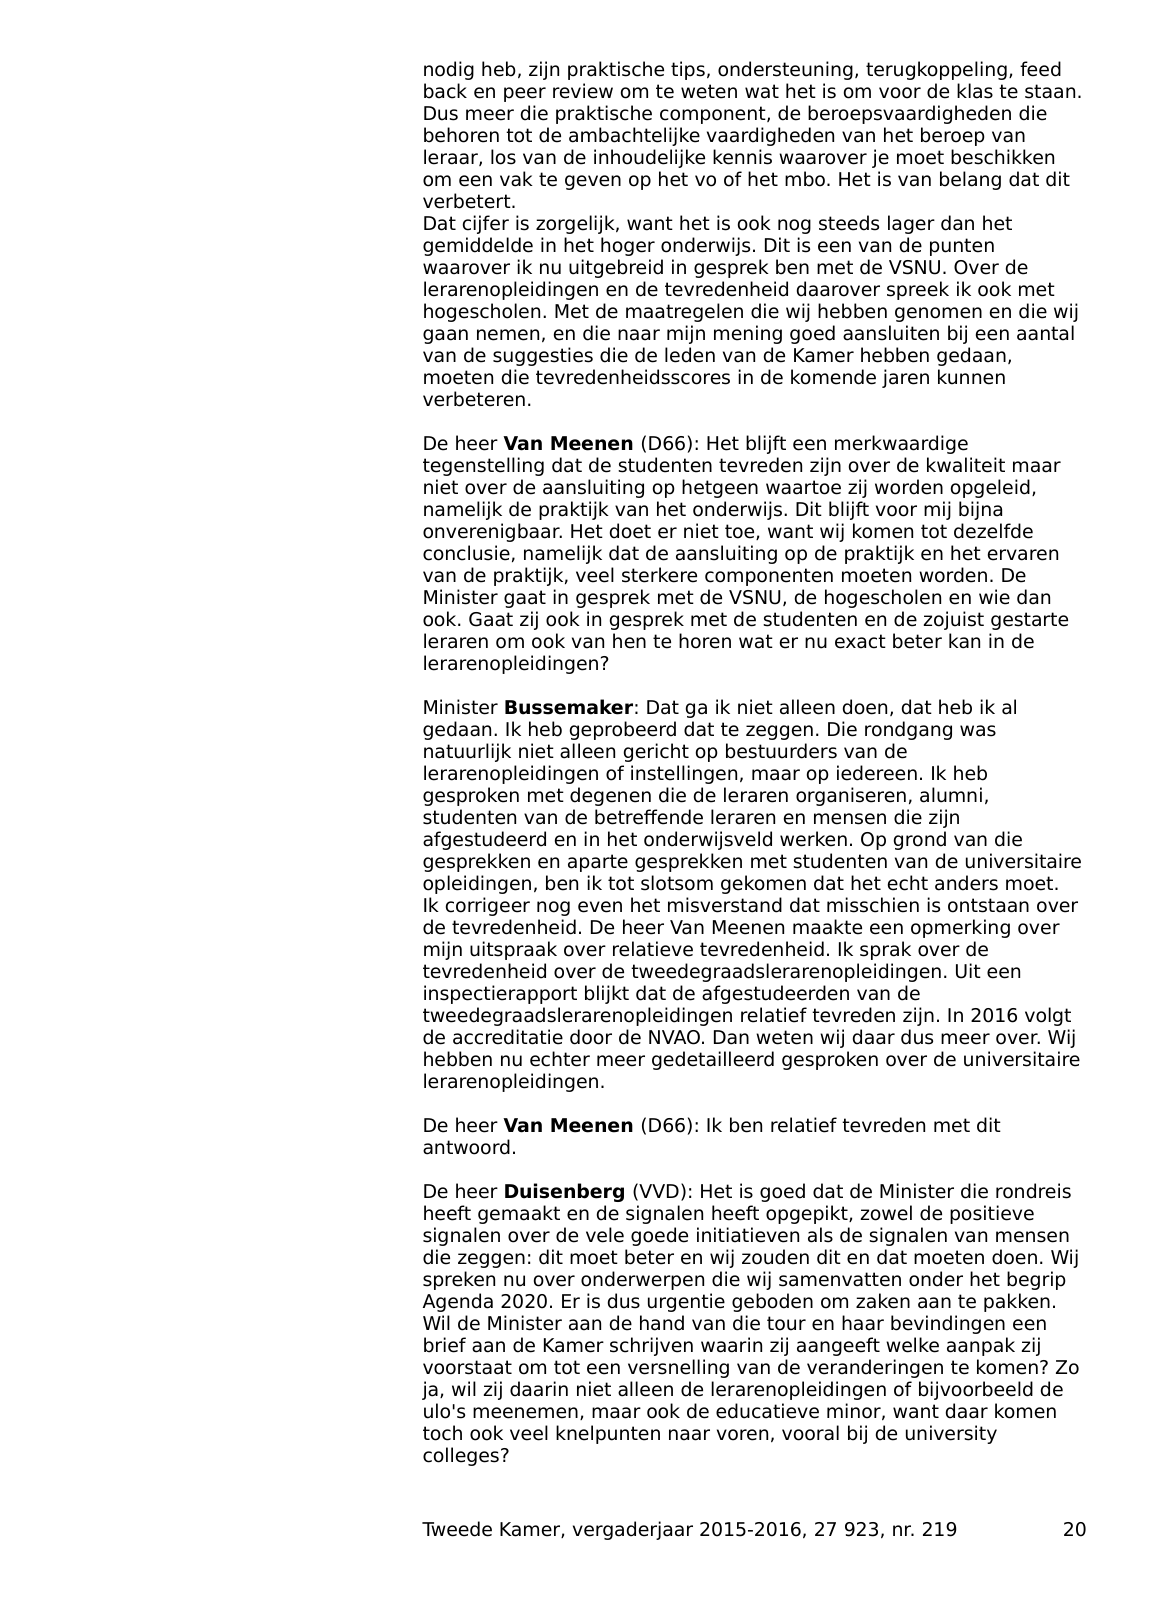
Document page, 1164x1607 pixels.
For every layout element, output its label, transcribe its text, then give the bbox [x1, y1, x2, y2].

text Ik corrigeer nog even het misverstand dat misschien is ontstaan over de tevredenheid. De heer Van Meenen maakte een opmerking over mijn uitspraak over relatieve tevredenheid. Ik sprak over de tevredenheid over de tweedegraadslerarenopleidingen. Uit een inspectierapport blijkt dat de afgestudeerden van de tweedegraadslerarenopleidingen relatief tevreden zijn. In 2016 volgt de accreditatie door de NVAO. Dan weten wij daar dus meer over. Wij hebben nu echter meer gedetailleerd gesproken over de universitaire lerarenopleidingen. [422, 895, 1087, 1092]
text Dat cijfer is zorgelijk, want het is ook nog steeds lager dan het gemiddelde in het hoger onderwijs. Dit is een van de punten waarover ik nu uitgebreid in gesprek ben met de VSNU. Over de lerarenopleidingen en de tevredenheid daarover spreek ik ook met hogescholen. Met de maatregelen die wij hebben genomen en die wij gaan nemen, en die naar mijn mening goed aansluiten bij een aantal van de suggesties die de leden van de Kamer hebben gedaan, moeten die tevredenheidsscores in de komende jaren kunnen verbeteren. [422, 213, 1087, 411]
text De heer Duisenberg (VVD): Het is goed dat de Minister die rondreis heeft gemaakt en de signalen heeft opgepikt, zowel de positieve signalen over de vele goede initiatieven als de signalen van mensen die zeggen: dit moet beter en wij zouden dit en dat moeten doen. Wij spreken nu over onderwerpen die wij samenvatten onder het begrip Agenda 2020. Er is dus urgentie geboden om zaken aan te pakken. Wil de Minister aan de hand van die tour en haar bevindingen een brief aan de Kamer schrijven waarin zij aangeeft welke aanpak zij voorstaat om tot een versnelling van de veranderingen te komen? Zo ja, wil zij daarin niet alleen de lerarenopleidingen of bijvoorbeeld de ulo's meenemen, maar ook de educatieve minor, want daar komen toch ook veel knelpunten naar voren, vooral bij de university colleges? [422, 1181, 1087, 1467]
text De heer Van Meenen (D66): Het blijft een merkwaardige tegenstelling dat de studenten tevreden zijn over de kwaliteit maar niet over de aansluiting op hetgeen waartoe zij worden opgeleid, namelijk de praktijk van het onderwijs. Dit blijft voor mij bijna onverenigbaar. Het doet er niet toe, want wij komen tot dezelfde conclusie, namelijk dat de aansluiting op de praktijk en het ervaren van de praktijk, veel sterkere componenten moeten worden. De Minister gaat in gesprek met de VSNU, de hogescholen en wie dan ook. Gaat zij ook in gesprek met de studenten en de zojuist gestarte leraren om ook van hen te horen wat er nu exact beter kan in de lerarenopleidingen? [422, 433, 1087, 675]
text De heer Van Meenen (D66): Ik ben relatief tevreden met dit antwoord. [422, 1115, 1087, 1159]
text nodig heb, zijn praktische tips, ondersteuning, terugkoppeling, feed back en peer review om te weten wat het is om voor de klas te staan. Dus meer die praktische component, de beroepsvaardigheden die behoren tot de ambachtelijke vaardigheden van het beroep van leraar, los van de inhoudelijke kennis waarover je moet beschikken om een vak te geven op het vo of het mbo. Het is van belang dat dit verbetert. [422, 59, 1087, 213]
text Minister Bussemaker: Dat ga ik niet alleen doen, dat heb ik al gedaan. Ik heb geprobeerd dat te zeggen. Die rondgang was natuurlijk niet alleen gericht op bestuurders van de lerarenopleidingen of instellingen, maar op iedereen. Ik heb gesproken met degenen die de leraren organiseren, alumni, studenten van de betreffende leraren en mensen die zijn afgestudeerd en in het onderwijsveld werken. Op grond van die gesprekken en aparte gesprekken met studenten van de universitaire opleidingen, ben ik tot slotsom gekomen dat het echt anders moet. [422, 697, 1087, 895]
